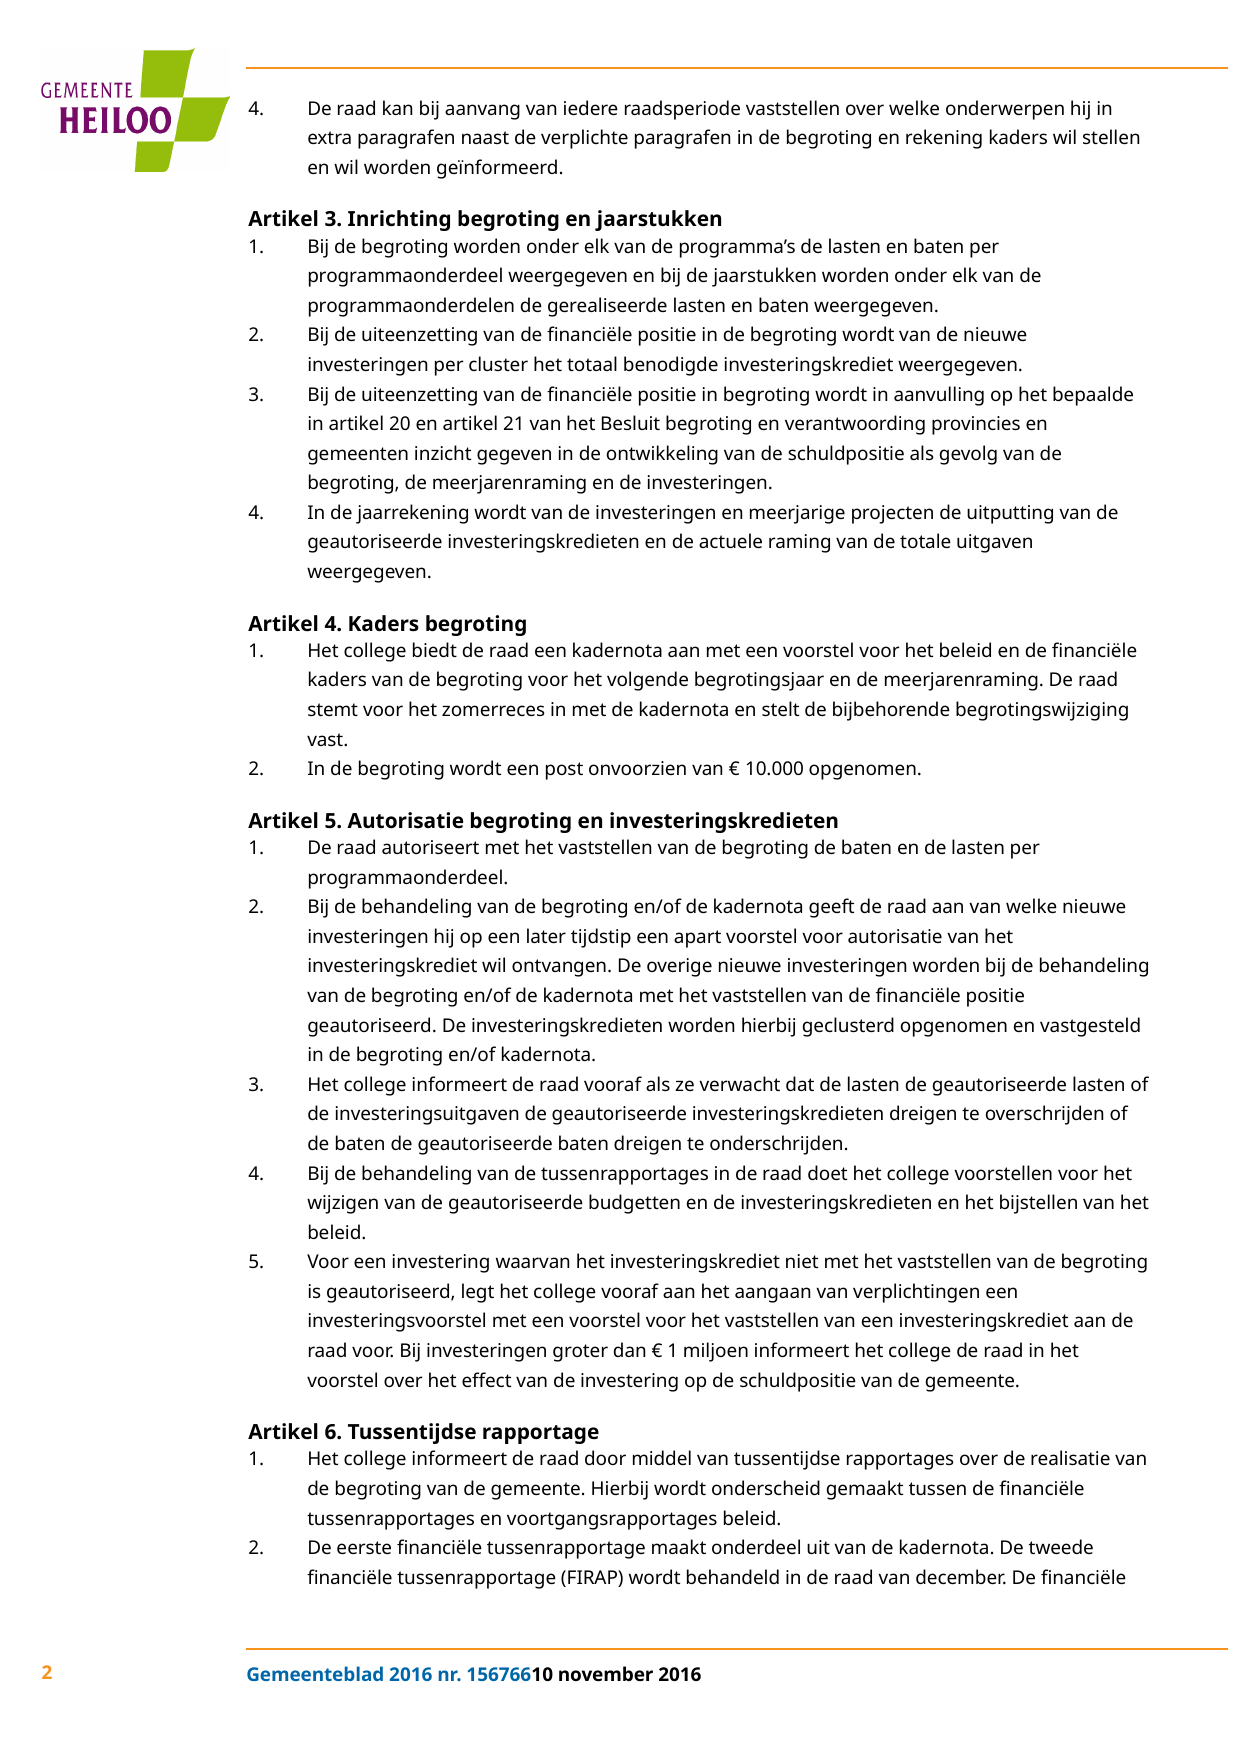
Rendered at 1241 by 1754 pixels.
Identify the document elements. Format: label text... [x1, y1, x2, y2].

text Artikel 4. Kaders begroting [248, 609, 1152, 637]
list Bij de behandeling van de begroting en/of de kadernota geeft de raad aan van welke nieuwe investeringen hij op een later tijdstip een apart voorstel voor autorisatie van het investeringskrediet wil ontvangen. De overige nieuwe investeringen worden bij de behandeling van de begroting en/of de kadernota met het vaststellen van de financiële positie geautoriseerd. De investeringskredieten worden hierbij geclusterd opgenomen en vastgesteld in de begroting en/of kadernota. [248, 893, 1152, 1067]
list Het college biedt de raad een kadernota aan met een voorstel voor het beleid en de financiële kaders van de begroting voor het volgende begrotingsjaar en de meerjarenraming. De raad stemt voor het zomerreces in met de kadernota en stelt de bijbehorende begrotingswijziging vast. [248, 637, 1152, 752]
list Het college informeert de raad vooraf als ze verwacht dat de lasten de geautoriseerde lasten of de investeringsuitgaven de geautoriseerde investeringskredieten dreigen te overschrijden of de baten de geautoriseerde baten dreigen te onderschrijden. [248, 1071, 1152, 1156]
list Bij de begroting worden onder elk van de programma’s de lasten en baten per programmaonderdeel weergegeven en bij de jaarstukken worden onder elk van de programmaonderdelen de gerealiseerde lasten en baten weergegeven. [248, 233, 1152, 318]
text Artikel 3. Inrichting begroting en jaarstukken [248, 204, 1152, 233]
list Bij de uiteenzetting van de financiële positie in begroting wordt in aanvulling op het bepaalde in artikel 20 en artikel 21 van het Besluit begroting en verantwoording provincies en gemeenten inzicht gegeven in de ontwikkeling van de schuldpositie als gevolg van de begroting, de meerjarenraming en de investeringen. [248, 381, 1152, 495]
list Het college informeert de raad door middel van tussentijdse rapportages over de realisatie van de begroting van de gemeente. Hierbij wordt onderscheid gemaakt tussen de financiële tussenrapportages en voortgangsrapportages beleid. [248, 1446, 1152, 1531]
text Artikel 6. Tussentijdse rapportage [248, 1417, 1152, 1446]
text Artikel 5. Autorisatie begroting en investeringskredieten [248, 806, 1152, 834]
list De raad autoriseert met het vaststellen van de begroting de baten en de lasten per programmaonderdeel. [248, 834, 1152, 889]
list Voor een investering waarvan het investeringskrediet niet met het vaststellen van de begroting is geautoriseerd, legt het college vooraf aan het aangaan van verplichtingen een investeringsvoorstel met een voorstel voor het vaststellen van een investeringskrediet aan de raad voor. Bij investeringen groter dan € 1 miljoen informeert het college de raad in het voorstel over het effect van de investering op de schuldpositie van de gemeente. [248, 1248, 1152, 1392]
picture [41, 47, 231, 172]
list Bij de uiteenzetting van de financiële positie in de begroting wordt van de nieuwe investeringen per cluster het totaal benodigde investeringskrediet weergegeven. [248, 322, 1152, 377]
list In de jaarrekening wordt van de investeringen en meerjarige projecten de uitputting van de geautoriseerde investeringskredieten en de actuele raming van de totale uitgaven weergegeven. [248, 499, 1152, 584]
list Bij de behandeling van de tussenrapportages in de raad doet het college voorstellen voor het wijzigen van de geautoriseerde budgetten en de investeringskredieten en het bijstellen van het beleid. [248, 1160, 1152, 1244]
list De raad kan bij aanvang van iedere raadsperiode vaststellen over welke onderwerpen hij in extra paragrafen naast de verplichte paragrafen in de begroting en rekening kaders wil stellen en wil worden geïnformeerd. [248, 95, 1152, 180]
list De eerste financiële tussenrapportage maakt onderdeel uit van de kadernota. De tweede financiële tussenrapportage (FIRAP) wordt behandeld in de raad van december. De financiële [248, 1534, 1152, 1590]
list In de begroting wordt een post onvoorzien van € 10.000 opgenomen. [248, 755, 1152, 781]
